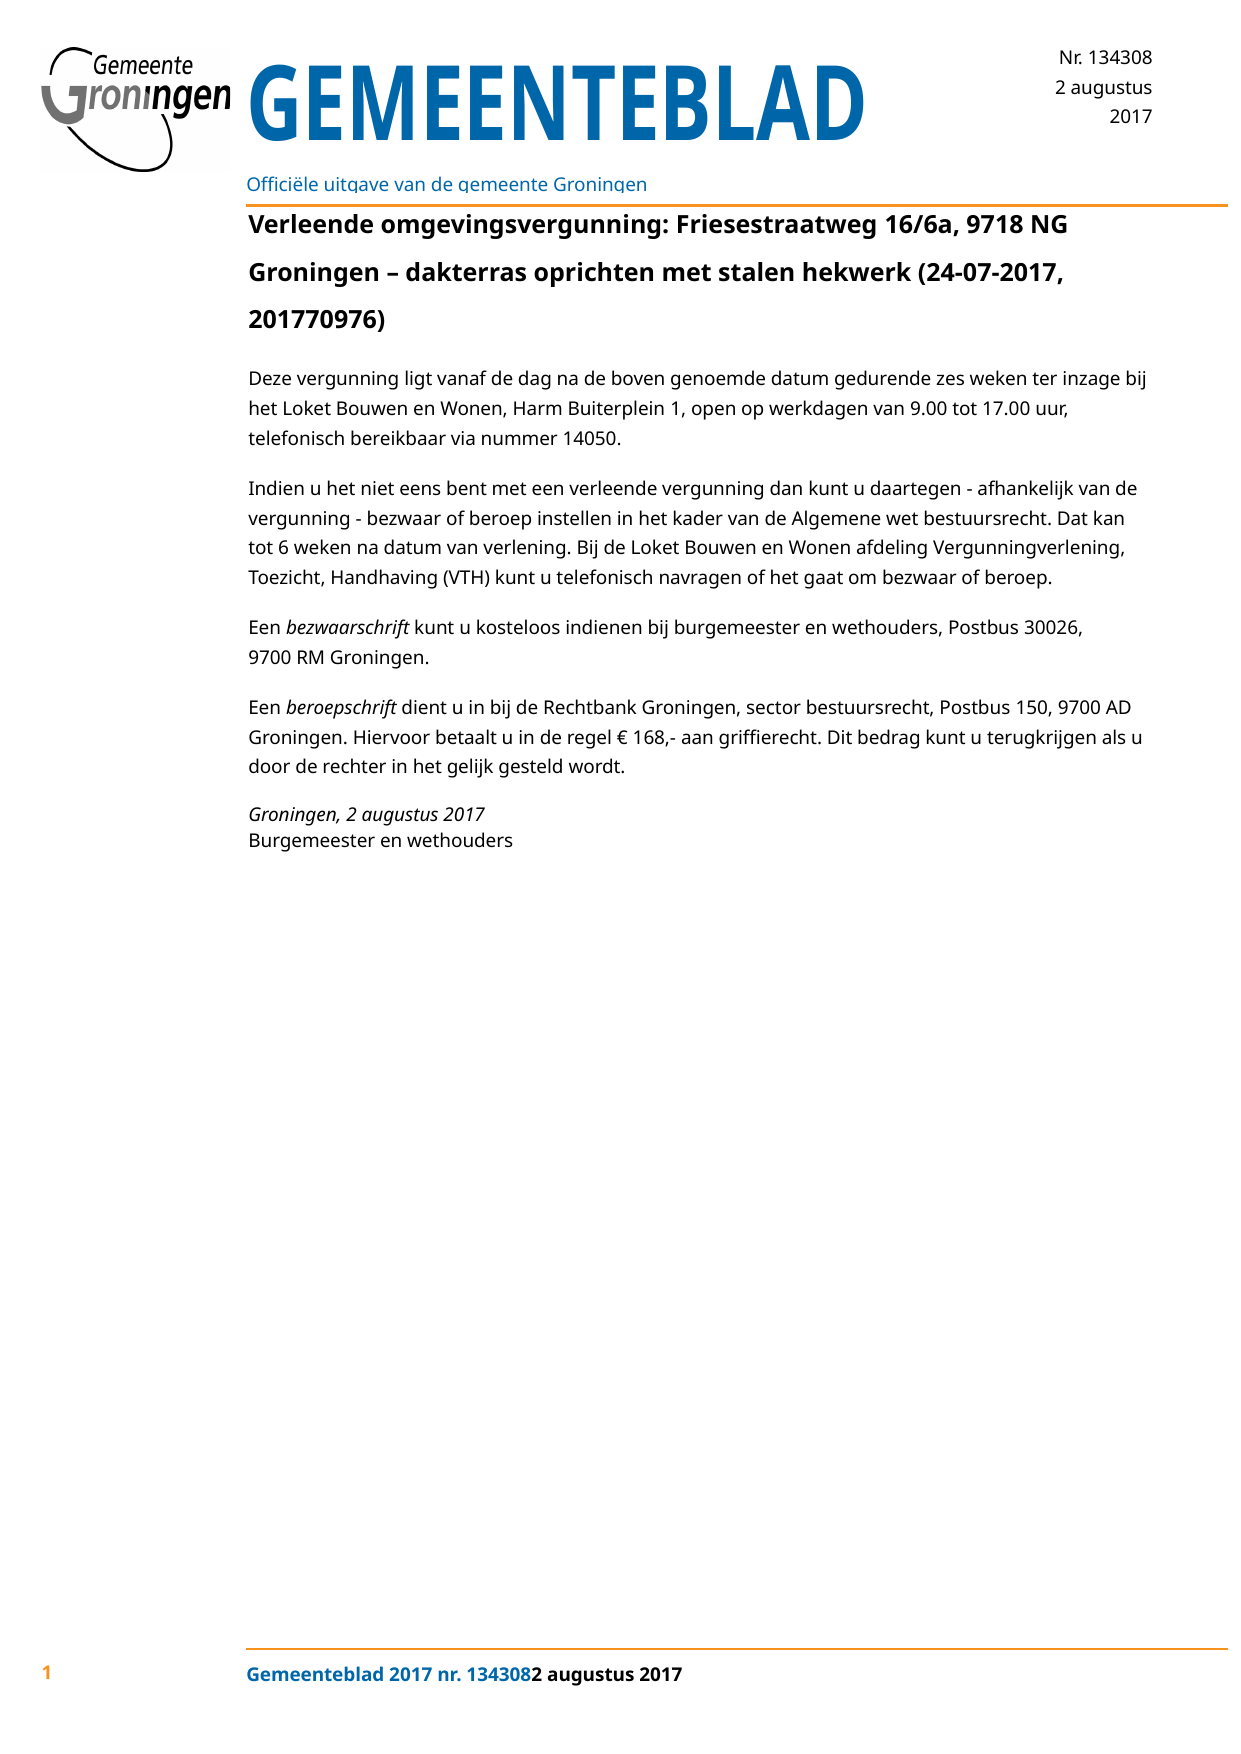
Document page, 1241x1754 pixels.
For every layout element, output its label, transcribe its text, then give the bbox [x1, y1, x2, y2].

text Indien u het niet eens bent met een verleende vergunning dan kunt u daartegen - afhankelijk van de vergunning - bezwaar of beroep instellen in het kader van de Algemene wet bestuursrecht. Dat kan tot 6 weken na datum van verlening. Bij de Loket Bouwen en Wonen afdeling Vergunningverlening, Toezicht, Handhaving (VTH) kunt u telefonisch navragen of het gaat om bezwaar of beroep. [248, 475, 1152, 589]
text Verleende omgevingsvergunning: Friesestraatweg 16/6a, 9718 NG Groningen – dakterras oprichten met stalen hekwerk (24-07-2017, 201770976) [248, 207, 1152, 336]
text Een bezwaarschrift kunt u kosteloos indienen bij burgemeester en wethouders, Postbus 30026, 9700 RM Groningen. [248, 614, 1152, 669]
text Deze vergunning ligt vanaf de dag na de boven genoemde datum gedurende zes weken ter inzage bij het Loket Bouwen en Wonen, Harm Buiterplein 1, open op werkdagen van 9.00 tot 17.00 uur, telefonisch bereikbaar via nummer 14050. [248, 366, 1152, 450]
text Groningen, 2 augustus 2017 [248, 801, 1152, 827]
text Burgemeester en wethouders [248, 827, 1152, 853]
picture [41, 47, 231, 172]
text Een beroepschrift dient u in bij de Rechtbank Groningen, sector bestuursrecht, Postbus 150, 9700 AD Groningen. Hiervoor betaalt u in de regel € 168,- aan griffierecht. Dit bedrag kunt u terugkrijgen als u door de rechter in het gelijk gesteld wordt. [248, 694, 1152, 779]
